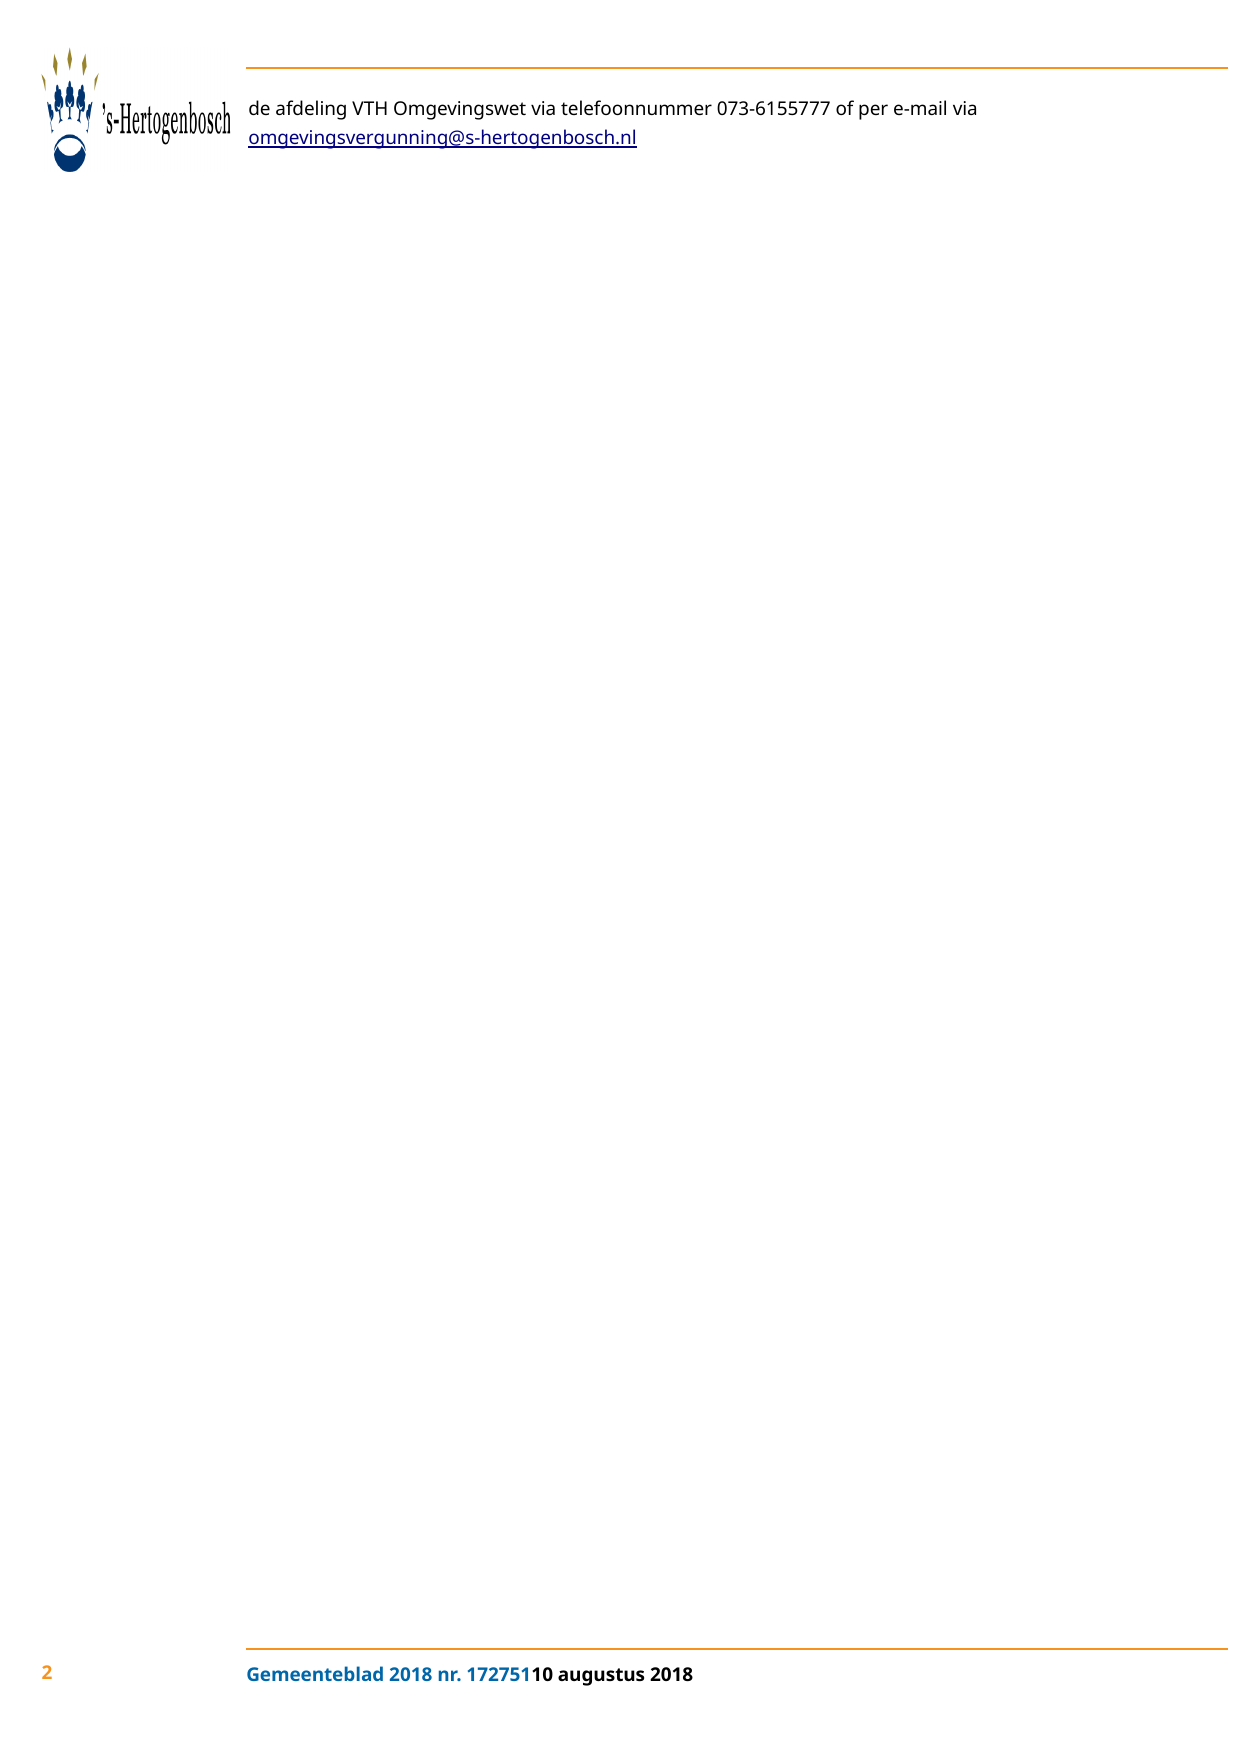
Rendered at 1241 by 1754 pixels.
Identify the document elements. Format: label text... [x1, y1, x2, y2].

picture [41, 47, 231, 172]
text de afdeling VTH Omgevingswet via telefoonnummer 073-6155777 of per e-mail via omgevingsvergunning@s-hertogenbosch.nl [248, 95, 1152, 150]
